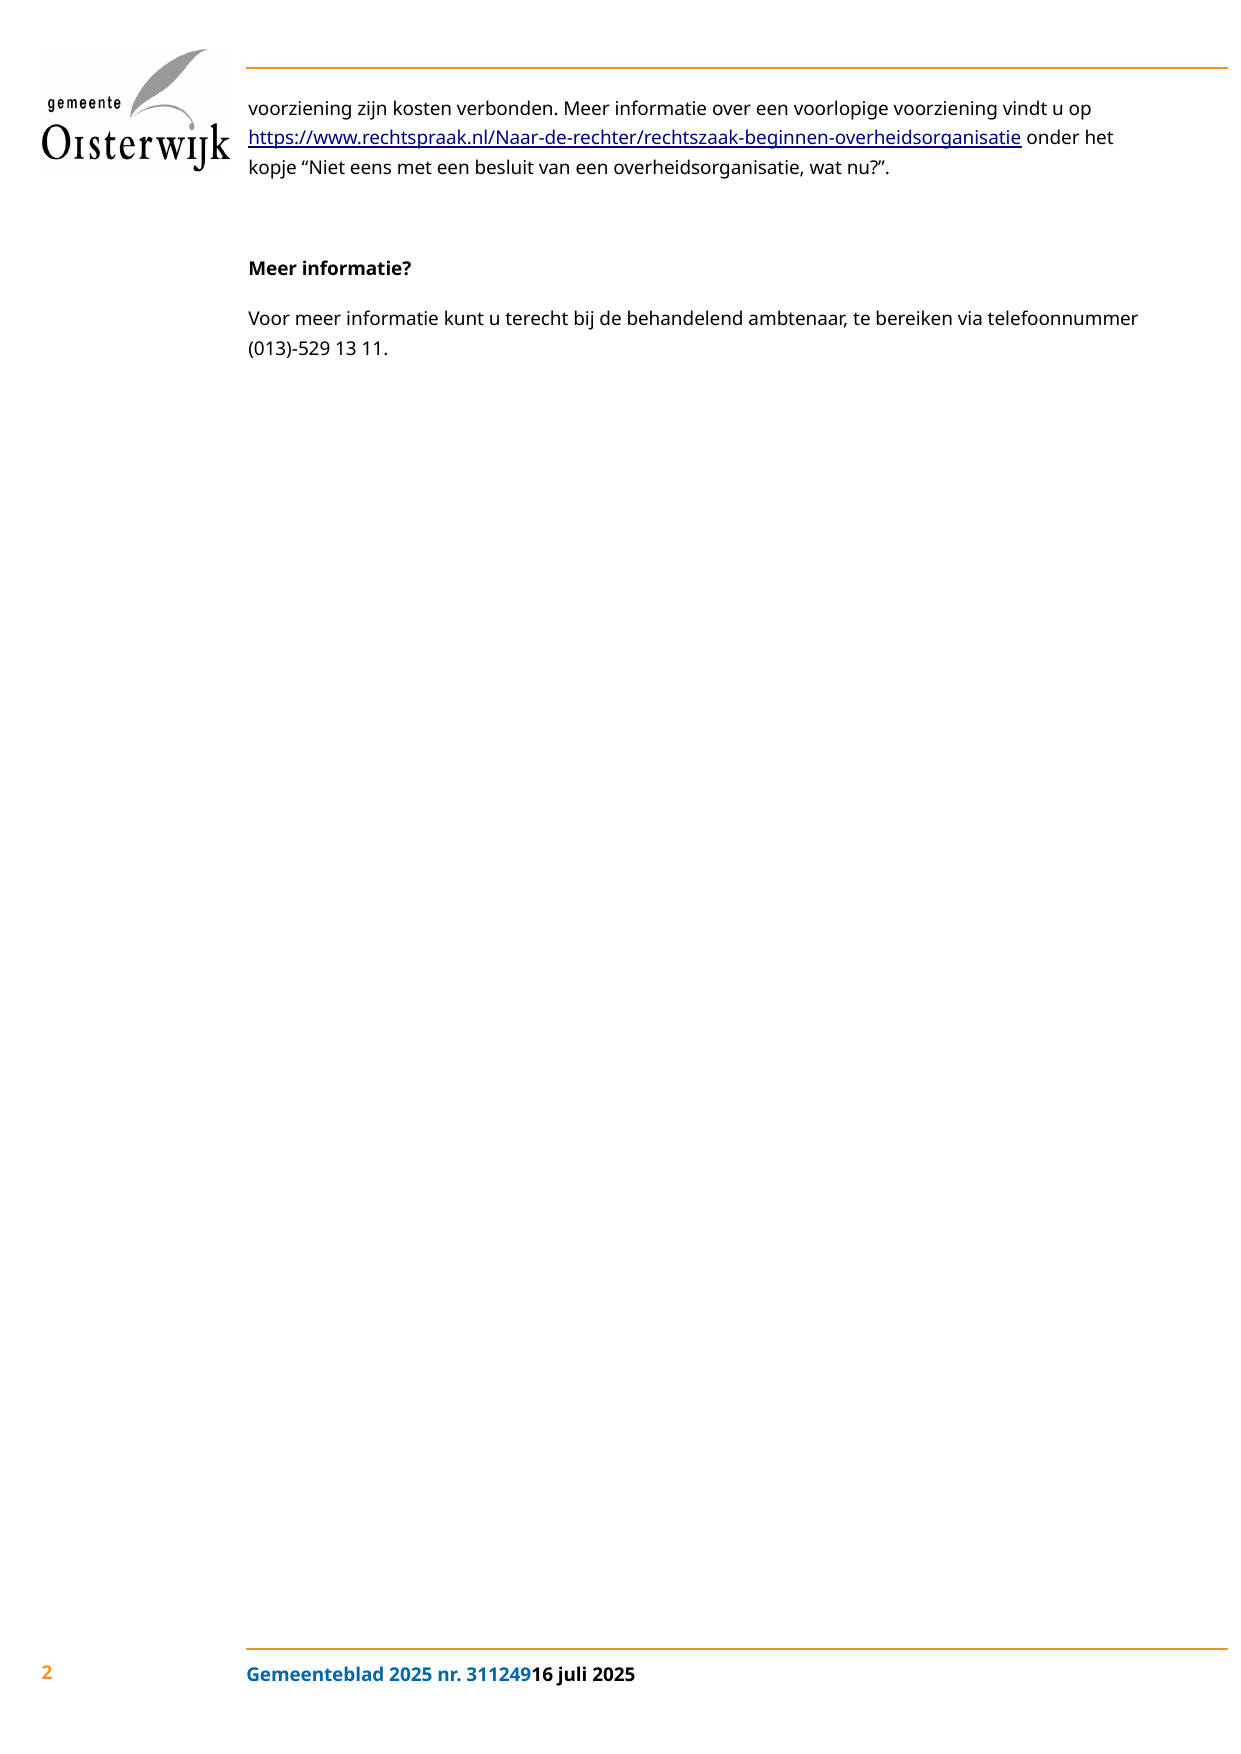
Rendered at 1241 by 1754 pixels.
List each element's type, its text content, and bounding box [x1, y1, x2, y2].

text Voor meer informatie kunt u terecht bij de behandelend ambtenaar, te bereiken via telefoonnummer (013)-529 13 11. [248, 305, 1152, 361]
text voorziening zijn kosten verbonden. Meer informatie over een voorlopige voorziening vindt u op https://www.rechtspraak.nl/Naar-de-rechter/rechtszaak-beginnen-overheidsorganisatie onder het kopje “Niet eens met een besluit van een overheidsorganisatie, wat nu?”. [248, 95, 1152, 180]
text Meer informatie? [248, 255, 1152, 281]
picture [41, 47, 231, 172]
